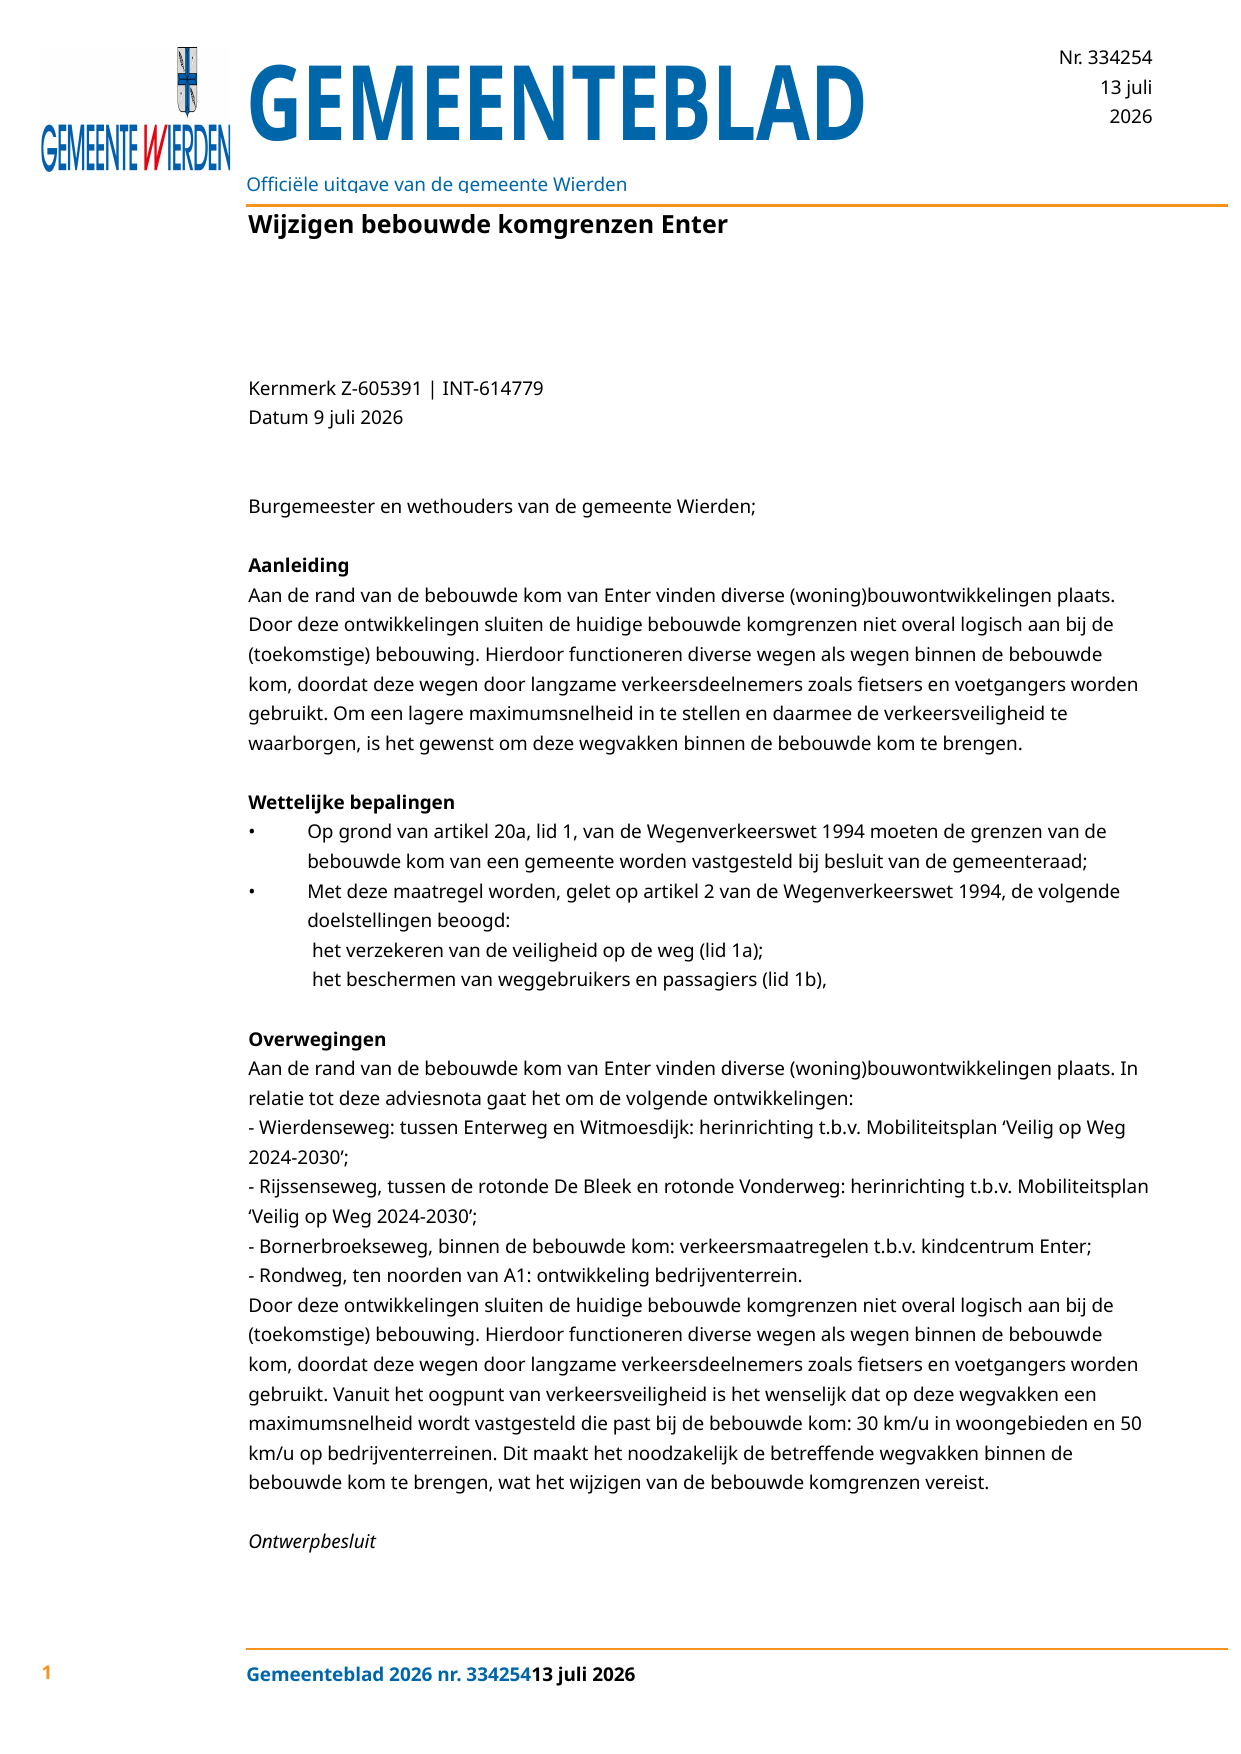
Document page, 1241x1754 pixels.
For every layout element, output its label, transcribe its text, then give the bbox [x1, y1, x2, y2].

text - Wierdenseweg: tussen Enterweg en Witmoesdijk: herinrichting t.b.v. Mobiliteitsplan ‘Veilig op Weg 2024-2030’; [248, 1114, 1152, 1170]
text Aan de rand van de bebouwde kom van Enter vinden diverse (woning)bouwontwikkelingen plaats. Door deze ontwikkelingen sluiten de huidige bebouwde komgrenzen niet overal logisch aan bij de (toekomstige) bebouwing. Hierdoor functioneren diverse wegen als wegen binnen de bebouwde kom, doordat deze wegen door langzame verkeersdeelnemers zoals fietsers en voetgangers worden gebruikt. Om een lagere maximumsnelheid in te stellen en daarmee de verkeersveiligheid te waarborgen, is het gewenst om deze wegvakken binnen de bebouwde kom te brengen. [248, 582, 1152, 756]
text - Rondweg, ten noorden van A1: ontwikkeling bedrijventerrein. [248, 1262, 1152, 1288]
list ­ het verzekeren van de veiligheid op de weg (lid 1a); [248, 937, 1152, 963]
text Ontwerpbesluit [248, 1529, 1152, 1554]
list Op grond van artikel 20a, lid 1, van de Wegenverkeerswet 1994 moeten de grenzen van de bebouwde kom van een gemeente worden vastgesteld bij besluit van de gemeenteraad; [248, 819, 1152, 874]
text Aan de rand van de bebouwde kom van Enter vinden diverse (woning)bouwontwikkelingen plaats. In relatie tot deze adviesnota gaat het om de volgende ontwikkelingen: [248, 1055, 1152, 1111]
text Wijzigen bebouwde komgrenzen Enter [248, 207, 1152, 241]
list Met deze maatregel worden, gelet op artikel 2 van de Wegenverkeerswet 1994, de volgende doelstellingen beoogd: [248, 878, 1152, 933]
text Overwegingen [248, 1026, 1152, 1051]
text Kernmerk Z-605391 | INT-614779 [248, 375, 1152, 401]
text Door deze ontwikkelingen sluiten de huidige bebouwde komgrenzen niet overal logisch aan bij de (toekomstige) bebouwing. Hierdoor functioneren diverse wegen als wegen binnen de bebouwde kom, doordat deze wegen door langzame verkeersdeelnemers zoals fietsers en voetgangers worden gebruikt. Vanuit het oogpunt van verkeersveiligheid is het wenselijk dat op deze wegvakken een maximumsnelheid wordt vastgesteld die past bij de bebouwde kom: 30 km/u in woongebieden en 50 km/u op bedrijventerreinen. Dit maakt het noodzakelijk de betreffende wegvakken binnen de bebouwde kom te brengen, wat het wijzigen van de bebouwde komgrenzen vereist. [248, 1292, 1152, 1495]
text Burgemeester en wethouders van de gemeente Wierden; [248, 493, 1152, 519]
list ­ het beschermen van weggebruikers en passagiers (lid 1b), [248, 967, 1152, 992]
text - Rijssenseweg, tussen de rotonde De Bleek en rotonde Vonderweg: herinrichting t.b.v. Mobiliteitsplan ‘Veilig op Weg 2024-2030’; [248, 1174, 1152, 1229]
picture [41, 47, 231, 172]
text Datum 9 juli 2026 [248, 404, 1152, 430]
text Wettelijke bepalingen [248, 789, 1152, 815]
text Aanleiding [248, 552, 1152, 578]
text - Bornerbroekseweg, binnen de bebouwde kom: verkeersmaatregelen t.b.v. kindcentrum Enter; [248, 1233, 1152, 1258]
